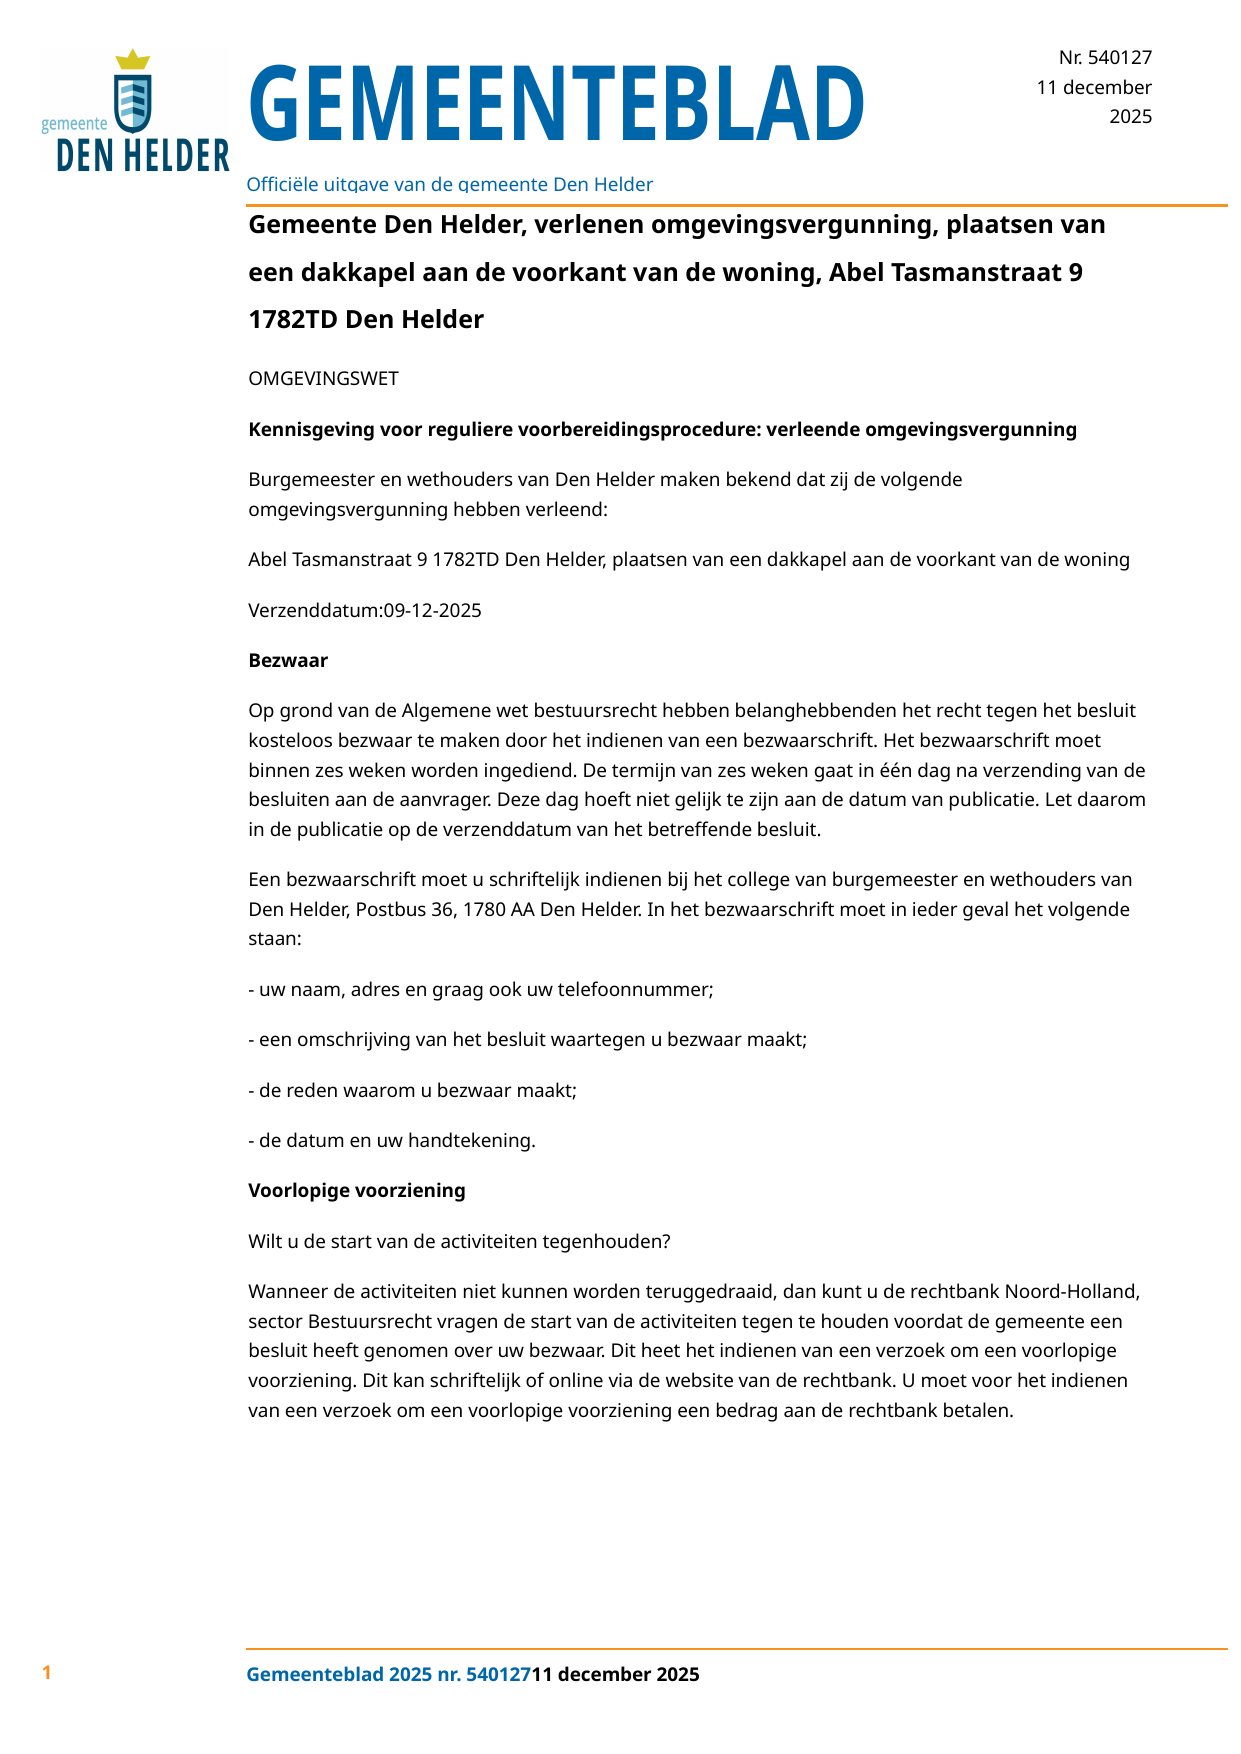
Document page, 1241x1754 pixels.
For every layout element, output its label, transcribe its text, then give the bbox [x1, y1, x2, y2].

text Een bezwaarschrift moet u schriftelijk indienen bij het college van burgemeester en wethouders van Den Helder, Postbus 36, 1780 AA Den Helder. In het bezwaarschrift moet in ieder geval het volgende staan: [248, 866, 1152, 951]
picture [130, 157, 135, 172]
text Burgemeester en wethouders van Den Helder maken bekend dat zij de volgende omgevingsvergunning hebben verleend: [248, 466, 1152, 522]
text Voorlopige voorziening [248, 1178, 1152, 1203]
text Op grond van de Algemene wet bestuursrecht hebben belanghebbenden het recht tegen het besluit kosteloos bezwaar te maken door het indienen van een bezwaarschrift. Het bezwaarschrift moet binnen zes weken worden ingediend. De termijn van zes weken gaat in één dag na verzending van de besluiten aan de aanvrager. Deze dag hoeft niet gelijk te zijn aan de datum van publicatie. Let daarom in de publicatie op de verzenddatum van het betreffende besluit. [248, 698, 1152, 842]
text Kennisgeving voor reguliere voorbereidingsprocedure: verleende omgevingsvergunning [248, 416, 1152, 442]
text OMGEVINGSWET [248, 366, 1152, 391]
picture [182, 144, 187, 165]
text Wanneer de activiteiten niet kunnen worden teruggedraaid, dan kunt u de rechtbank Noord-Holland, sector Bestuursrecht vragen de start van de activiteiten tegen te houden voordat de gemeente een besluit heeft genomen over uw bezwaar. Dit heet het indienen van een verzoek om een voorlopige voorziening. Dit kan schriftelijk of online via de website van de rechtbank. U moet voor het indienen van een verzoek om een voorlopige voorziening een bedrag aan de rechtbank betalen. [248, 1278, 1152, 1422]
picture [100, 154, 106, 172]
picture [63, 144, 68, 165]
picture [220, 160, 224, 172]
text Wilt u de start van de activiteiten tegenhouden? [248, 1228, 1152, 1254]
text Gemeente Den Helder, verlenen omgevingsvergunning, plaatsen van een dakkapel aan de voorkant van de woning, Abel Tasmanstraat 9 1782TD Den Helder [248, 207, 1152, 336]
text - een omschrijving van het besluit waartegen u bezwaar maakt; [248, 1026, 1152, 1052]
picture [41, 47, 231, 172]
text Abel Tasmanstraat 9 1782TD Den Helder, plaatsen van een dakkapel aan de voorkant van de woning [248, 546, 1152, 572]
text - de reden waarom u bezwaar maakt; [248, 1077, 1152, 1102]
text - de datum en uw handtekening. [248, 1127, 1152, 1153]
text Verzenddatum:09-12-2025 [248, 597, 1152, 622]
text Bezwaar [248, 647, 1152, 673]
text - uw naam, adres en graag ook uw telefoonnummer; [248, 976, 1152, 1002]
